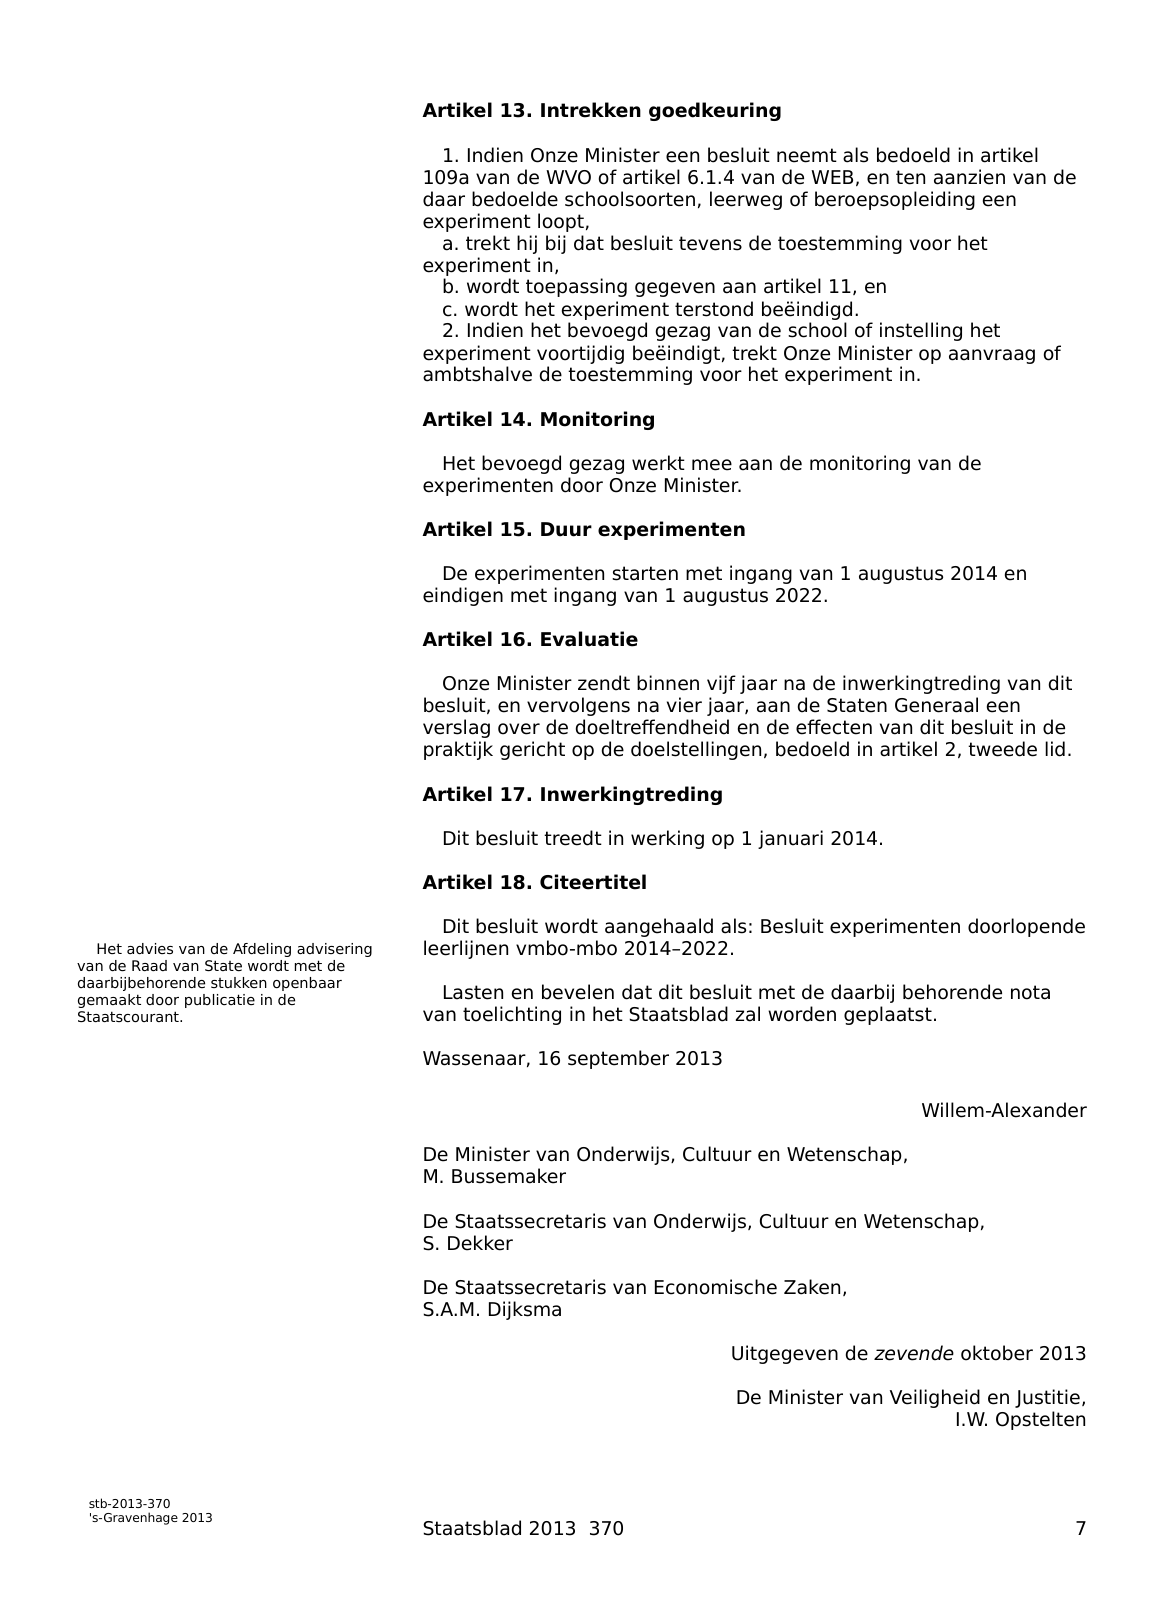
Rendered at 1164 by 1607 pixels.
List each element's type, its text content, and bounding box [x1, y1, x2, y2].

text Willem-Alexander [422, 1100, 1087, 1122]
subtitle Artikel 17. Inwerkingtreding [422, 783, 1087, 805]
subtitle Artikel 14. Monitoring [422, 408, 1087, 431]
text Onze Minister zendt binnen vijf jaar na de inwerkingtreding van dit besluit, en vervolgens na vier jaar, aan de Staten Generaal een verslag over de doeltreffendheid en de effecten van dit besluit in de praktijk gericht op de doelstellingen, bedoeld in artikel 2, tweede lid. [422, 673, 1087, 761]
subtitle Artikel 16. Evaluatie [422, 629, 1087, 651]
text De Staatssecretaris van Economische Zaken, S.A.M. Dijksma [422, 1277, 1087, 1321]
text Dit besluit wordt aangehaald als: Besluit experimenten doorlopende leerlijnen vmbo-mbo 2014–2022. [422, 916, 1087, 960]
text Het advies van de Afdeling advisering van de Raad van State wordt met de daarbijbehorende stukken openbaar gemaakt door publicatie in de Staatscourant. [77, 941, 396, 1026]
text Wassenaar, 16 september 2013 [422, 1048, 1087, 1070]
text 1. Indien Onze Minister een besluit neemt als bedoeld in artikel 109a van de WVO of artikel 6.1.4 van de WEB, en ten aanzien van de daar bedoelde schoolsoorten, leerweg of beroepsopleiding een experiment loopt, [422, 144, 1087, 232]
text De Minister van Veiligheid en Justitie, I.W. Opstelten [422, 1387, 1087, 1431]
text De Staatssecretaris van Onderwijs, Cultuur en Wetenschap, S. Dekker [422, 1211, 1087, 1254]
text Dit besluit treedt in werking op 1 januari 2014. [422, 828, 1087, 849]
text c. wordt het experiment terstond beëindigd. [422, 298, 1087, 320]
text a. trekt hij bij dat besluit tevens de toestemming voor het experiment in, [422, 232, 1087, 276]
text Lasten en bevelen dat dit besluit met de daarbij behorende nota van toelichting in het Staatsblad zal worden geplaatst. [422, 982, 1087, 1026]
text 2. Indien het bevoegd gezag van de school of instelling het experiment voortijdig beëindigt, trekt Onze Minister op aanvraag of ambtshalve de toestemming voor het experiment in. [422, 320, 1087, 386]
text Uitgegeven de zevende oktober 2013 [422, 1343, 1087, 1365]
subtitle Artikel 18. Citeertitel [422, 872, 1087, 894]
text stb-2013-370 [88, 1497, 323, 1511]
text De Minister van Onderwijs, Cultuur en Wetenschap, M. Bussemaker [422, 1144, 1087, 1188]
text De experimenten starten met ingang van 1 augustus 2014 en eindigen met ingang van 1 augustus 2022. [422, 563, 1087, 607]
text b. wordt toepassing gegeven aan artikel 11, en [422, 276, 1087, 298]
subtitle Artikel 13. Intrekken goedkeuring [422, 100, 1087, 122]
text Het bevoegd gezag werkt mee aan de monitoring van de experimenten door Onze Minister. [422, 453, 1087, 497]
subtitle Artikel 15. Duur experimenten [422, 519, 1087, 541]
text 's-Gravenhage 2013 [88, 1511, 323, 1525]
